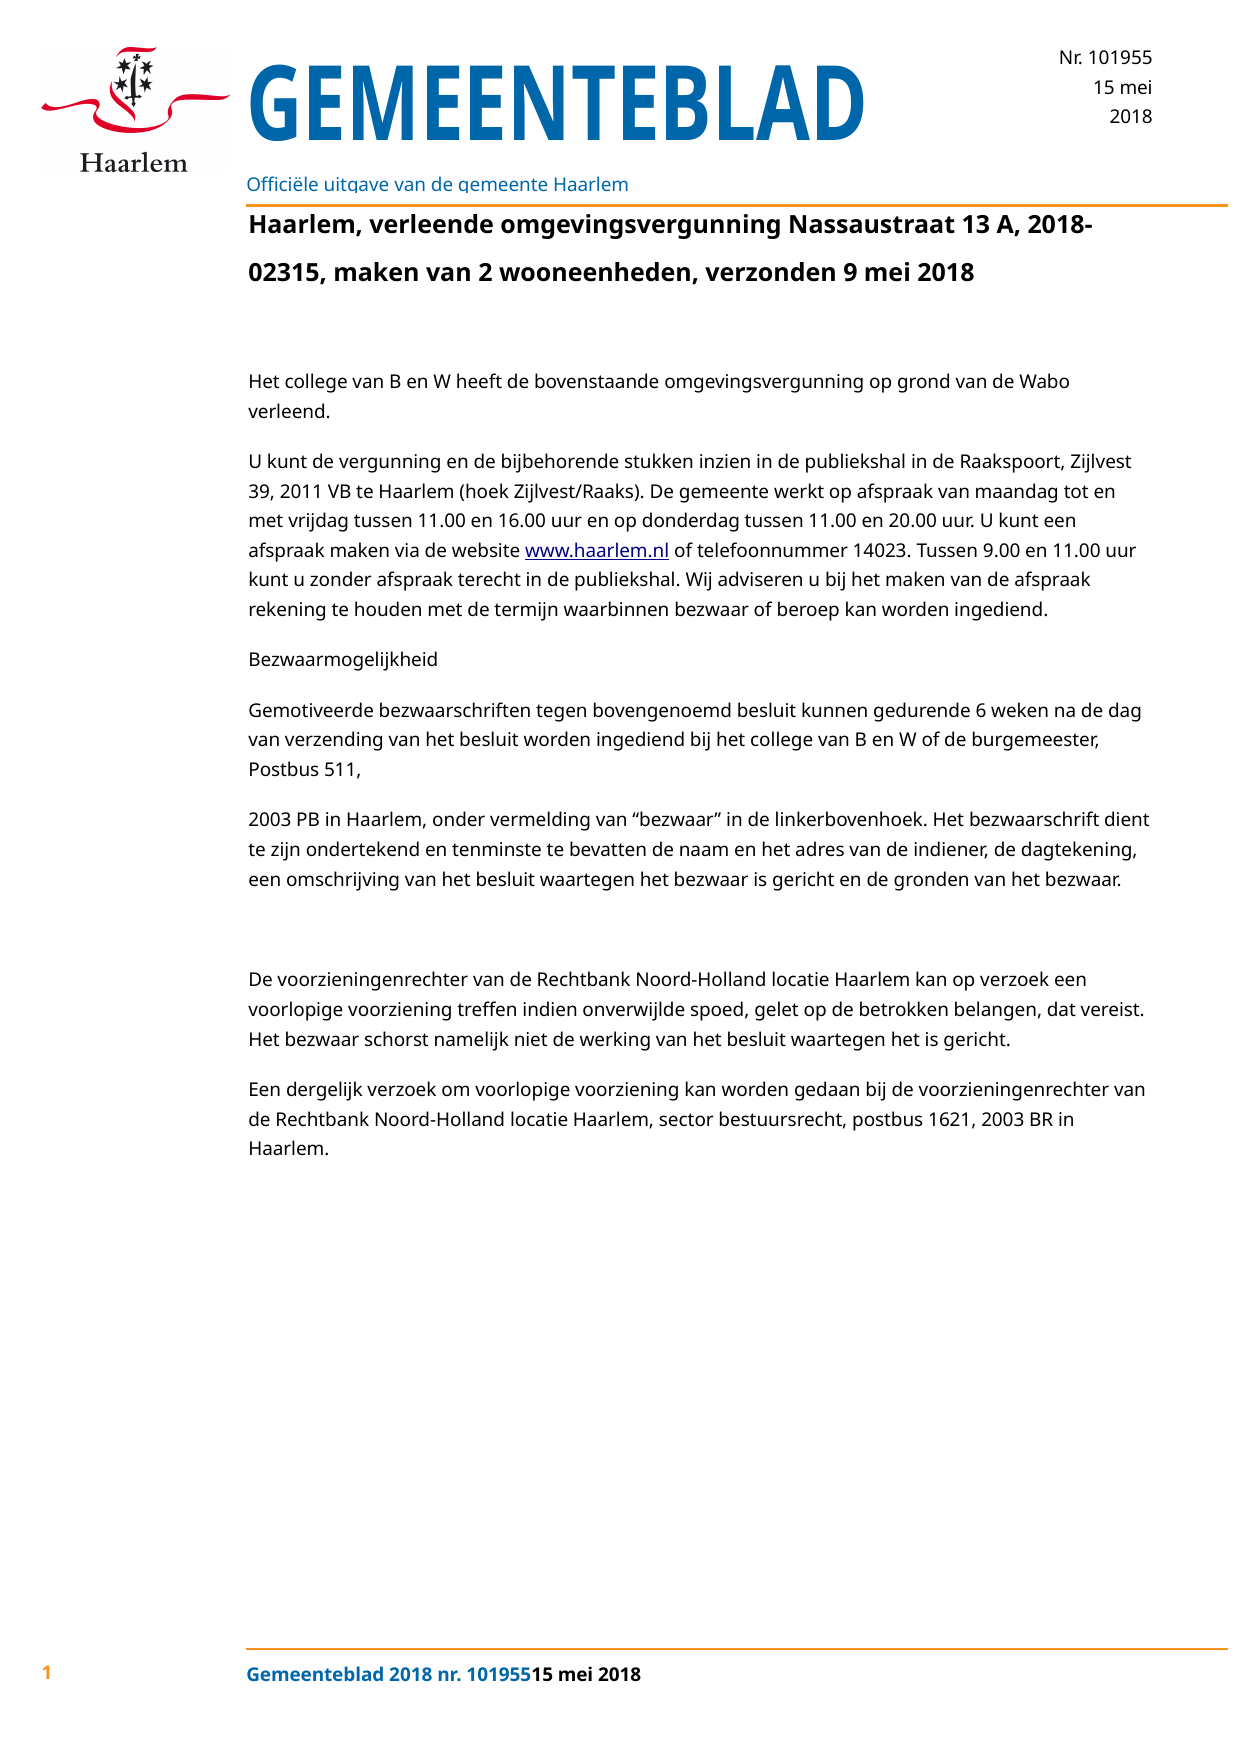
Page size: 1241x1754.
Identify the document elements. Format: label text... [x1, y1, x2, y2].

picture [41, 47, 231, 172]
text Gemotiveerde bezwaarschriften tegen bovengenoemd besluit kunnen gedurende 6 weken na de dag van verzending van het besluit worden ingediend bij het college van B en W of de burgemeester, Postbus 511, [248, 697, 1152, 782]
text Haarlem, verleende omgevingsvergunning Nassaustraat 13 A, 2018-02315, maken van 2 wooneenheden, verzonden 9 mei 2018 [248, 207, 1152, 288]
text Bezwaarmogelijkheid [248, 647, 1152, 672]
text Het college van B en W heeft de bovenstaande omgevingsvergunning op grond van de Wabo verleend. [248, 368, 1152, 424]
text De voorzieningenrechter van de Rechtbank Noord-Holland locatie Haarlem kan op verzoek een voorlopige voorziening treffen indien onverwijlde spoed, gelet op de betrokken belangen, dat vereist. Het bezwaar schorst namelijk niet de werking van het besluit waartegen het is gericht. [248, 967, 1152, 1052]
text U kunt de vergunning en de bijbehorende stukken inzien in de publiekshal in de Raakspoort, Zijlvest 39, 2011 VB te Haarlem (hoek Zijlvest/Raaks). De gemeente werkt op afspraak van maandag tot en met vrijdag tussen 11.00 en 16.00 uur en op donderdag tussen 11.00 en 20.00 uur. U kunt een afspraak maken via de website www.haarlem.nl of telefoonnummer 14023. Tussen 9.00 en 11.00 uur kunt u zonder afspraak terecht in de publiekshal. Wij adviseren u bij het maken van de afspraak rekening te houden met de termijn waarbinnen bezwaar of beroep kan worden ingediend. [248, 448, 1152, 622]
text Een dergelijk verzoek om voorlopige voorziening kan worden gedaan bij de voorzieningenrechter van de Rechtbank Noord-Holland locatie Haarlem, sector bestuursrecht, postbus 1621, 2003 BR in Haarlem. [248, 1076, 1152, 1161]
text 2003 PB in Haarlem, onder vermelding van “bezwaar” in de linkerbovenhoek. Het bezwaarschrift dient te zijn ondertekend en tenminste te bevatten de naam en het adres van de indiener, de dagtekening, een omschrijving van het besluit waartegen het bezwaar is gericht en de gronden van het bezwaar. [248, 807, 1152, 892]
